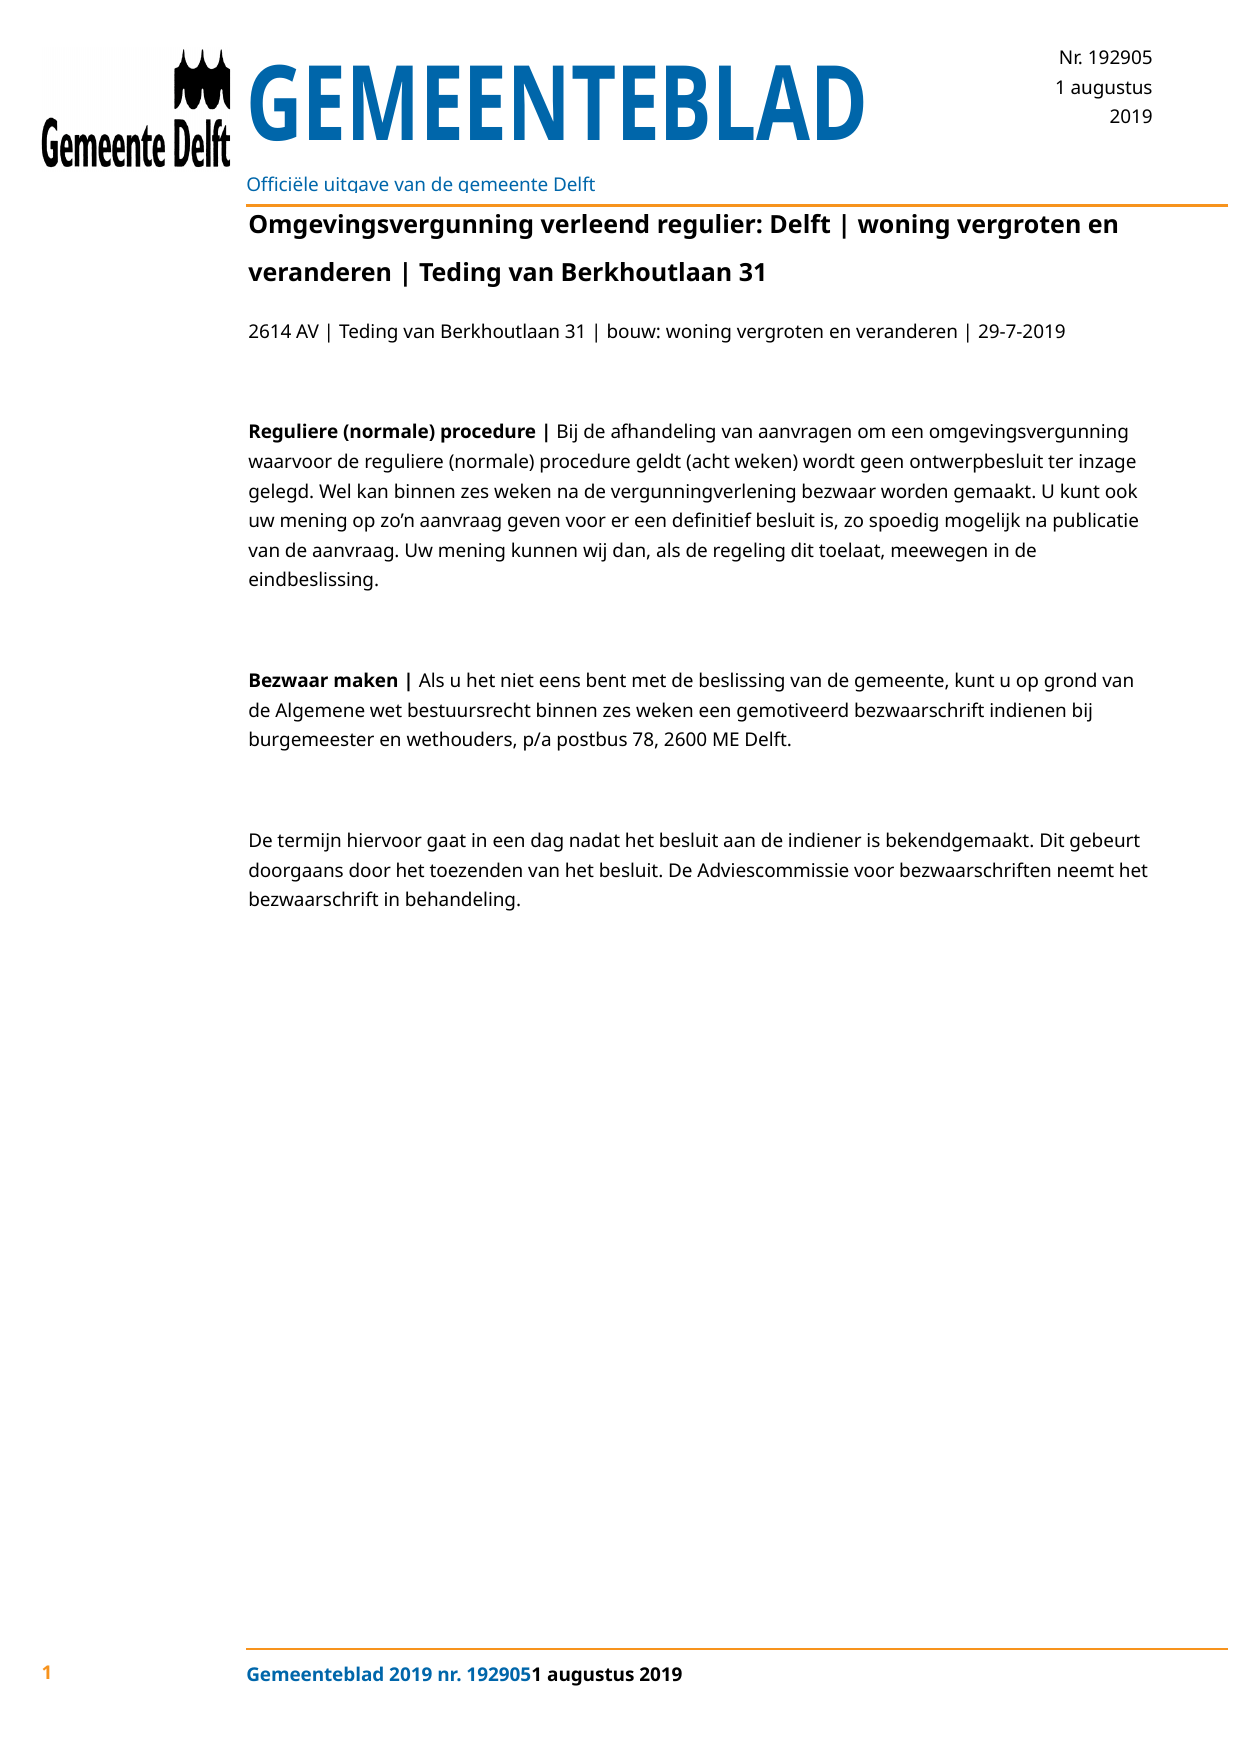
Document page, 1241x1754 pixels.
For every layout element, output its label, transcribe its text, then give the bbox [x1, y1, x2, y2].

text Reguliere (normale) procedure | Bij de afhandeling van aanvragen om een omgevingsvergunning waarvoor de reguliere (normale) procedure geldt (acht weken) wordt geen ontwerpbesluit ter inzage gelegd. Wel kan binnen zes weken na de vergunningverlening bezwaar worden gemaakt. U kunt ook uw mening op zo’n aanvraag geven voor er een definitief besluit is, zo spoedig mogelijk na publicatie van de aanvraag. Uw mening kunnen wij dan, als de regeling dit toelaat, meewegen in de eindbeslissing. [248, 419, 1152, 592]
text Omgevingsvergunning verleend regulier: Delft | woning vergroten en veranderen | Teding van Berkhoutlaan 31 [248, 207, 1152, 288]
text De termijn hiervoor gaat in een dag nadat het besluit aan de indiener is bekendgemaakt. Dit gebeurt doorgaans door het toezenden van het besluit. De Adviescommissie voor bezwaarschriften neemt het bezwaarschrift in behandeling. [248, 827, 1152, 912]
text 2614 AV | Teding van Berkhoutlaan 31 | bouw: woning vergroten en veranderen | 29-7-2019 [248, 318, 1152, 344]
text Bezwaar maken | Als u het niet eens bent met de beslissing van de gemeente, kunt u op grond van de Algemene wet bestuursrecht binnen zes weken een gemotiveerd bezwaarschrift indienen bij burgemeester en wethouders, p/a postbus 78, 2600 ME Delft. [248, 667, 1152, 752]
picture [41, 47, 231, 172]
